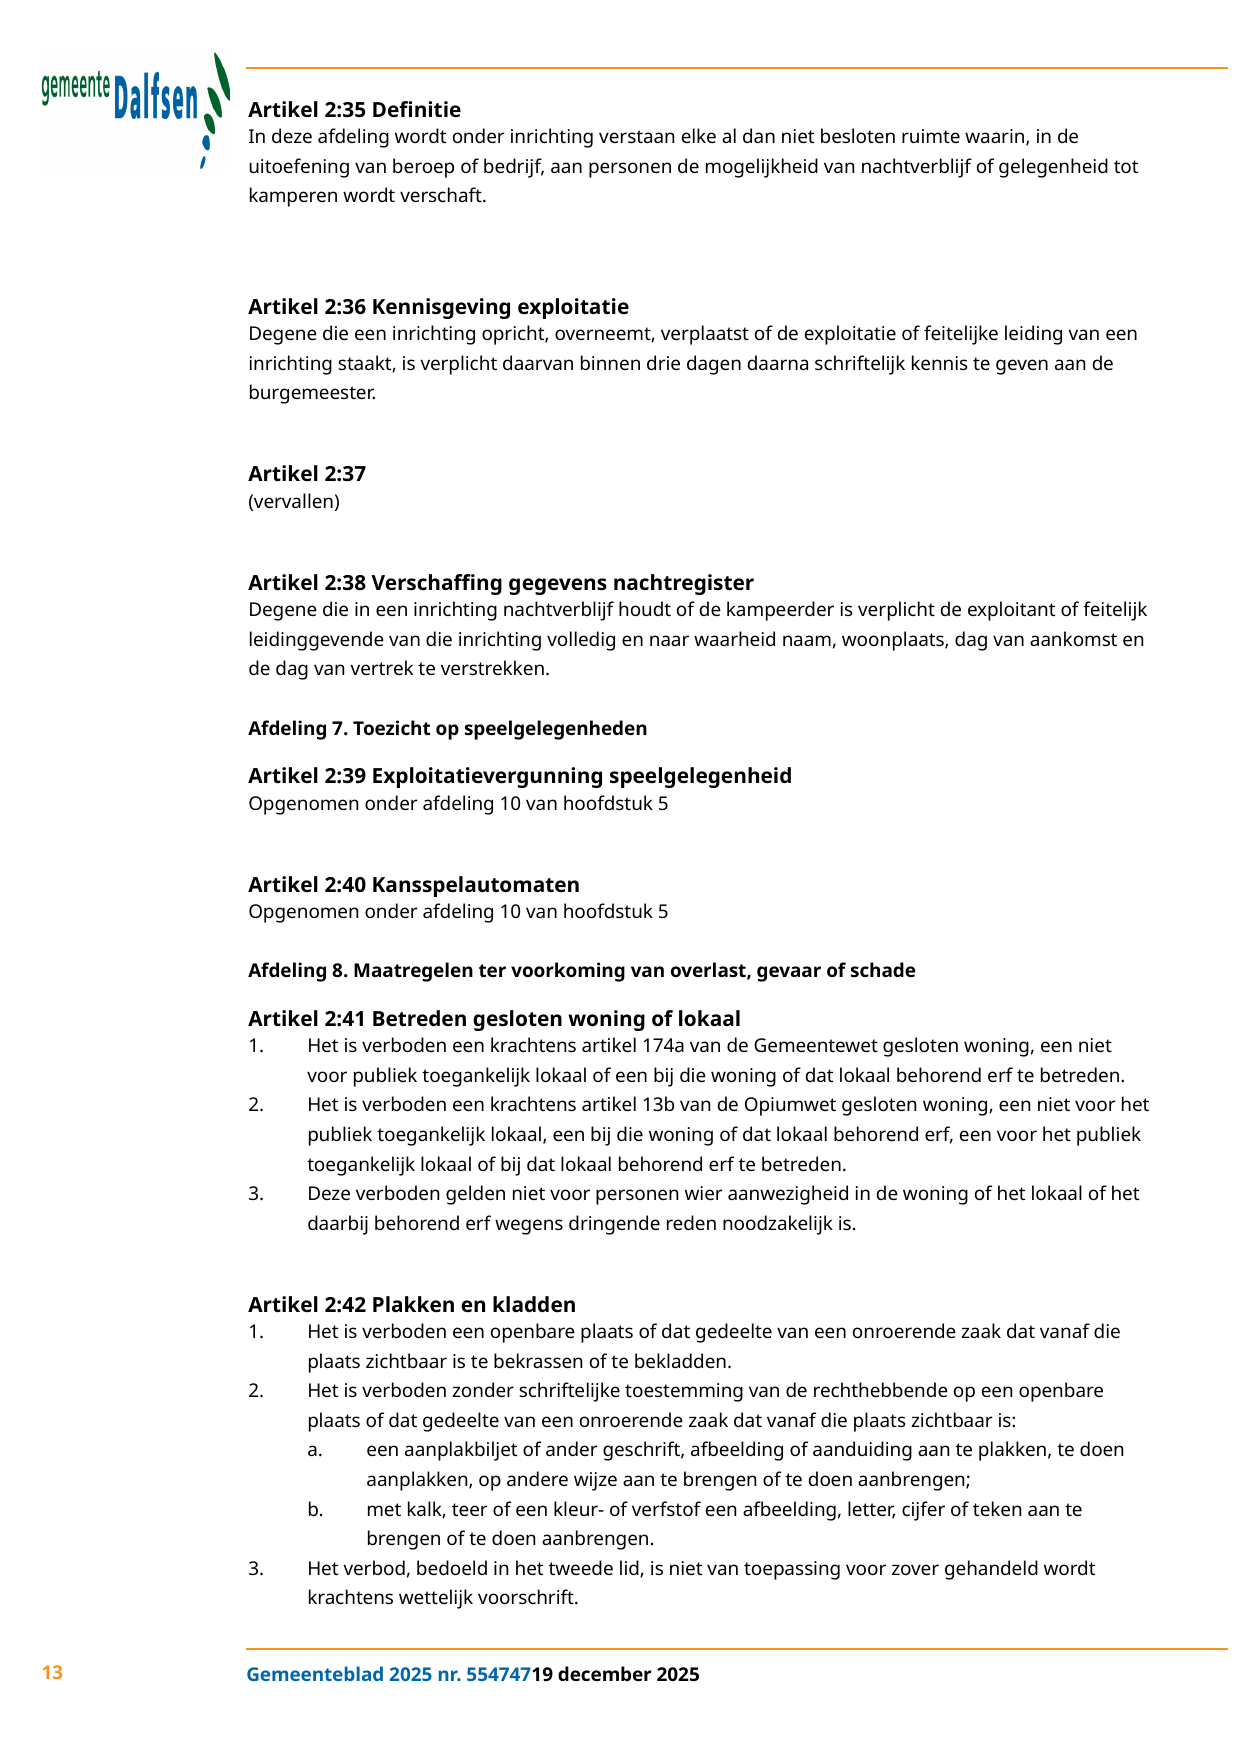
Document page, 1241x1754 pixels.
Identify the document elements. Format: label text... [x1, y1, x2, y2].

picture [41, 47, 231, 172]
list Het is verboden een krachtens artikel 174a van de Gemeentewet gesloten woning, een niet voor publiek toegankelijk lokaal of een bij die woning of dat lokaal behorend erf te betreden. [248, 1032, 1152, 1088]
text Artikel 2:35 Definitie [248, 95, 1152, 123]
list Het verbod, bedoeld in het tweede lid, is niet van toepassing voor zover gehandeld wordt krachtens wettelijk voorschrift. [248, 1555, 1152, 1610]
list Het is verboden een openbare plaats of dat gedeelte van een onroerende zaak dat vanaf die plaats zichtbaar is te bekrassen of te bekladden. [248, 1318, 1152, 1374]
text Artikel 2:36 Kennisgeving exploitatie [248, 292, 1152, 320]
text Opgenomen onder afdeling 10 van hoofdstuk 5 [248, 898, 1152, 924]
text (vervallen) [248, 488, 1152, 514]
text Artikel 2:40 Kansspelautomaten [248, 870, 1152, 898]
text Afdeling 7. Toezicht op speelgelegenheden [248, 715, 1152, 741]
list Het is verboden zonder schriftelijke toestemming van de rechthebbende op een openbare plaats of dat gedeelte van een onroerende zaak dat vanaf die plaats zichtbaar is: [248, 1377, 1152, 1433]
text Artikel 2:41 Betreden gesloten woning of lokaal [248, 1004, 1152, 1032]
list met kalk, teer of een kleur- of verfstof een afbeelding, letter, cijfer of teken aan te brengen of te doen aanbrengen. [307, 1496, 1152, 1551]
text Artikel 2:38 Verschaffing gegevens nachtregister [248, 568, 1152, 596]
text In deze afdeling wordt onder inrichting verstaan elke al dan niet besloten ruimte waarin, in de uitoefening van beroep of bedrijf, aan personen de mogelijkheid van nachtverblijf of gelegenheid tot kamperen wordt verschaft. [248, 123, 1152, 208]
list een aanplakbiljet of ander geschrift, afbeelding of aanduiding aan te plakken, te doen aanplakken, op andere wijze aan te brengen of te doen aanbrengen; [307, 1437, 1152, 1492]
text Opgenomen onder afdeling 10 van hoofdstuk 5 [248, 790, 1152, 816]
text Degene die in een inrichting nachtverblijf houdt of de kampeerder is verplicht de exploitant of feitelijk leidinggevende van die inrichting volledig en naar waarheid naam, woonplaats, dag van aankomst en de dag van vertrek te verstrekken. [248, 596, 1152, 681]
list Het is verboden een krachtens artikel 13b van de Opiumwet gesloten woning, een niet voor het publiek toegankelijk lokaal, een bij die woning of dat lokaal behorend erf, een voor het publiek toegankelijk lokaal of bij dat lokaal behorend erf te betreden. [248, 1092, 1152, 1176]
text Artikel 2:37 [248, 459, 1152, 488]
text Degene die een inrichting opricht, overneemt, verplaatst of de exploitatie of feitelijke leiding van een inrichting staakt, is verplicht daarvan binnen drie dagen daarna schriftelijk kennis te geven aan de burgemeester. [248, 320, 1152, 405]
text Afdeling 8. Maatregelen ter voorkoming van overlast, gevaar of schade [248, 957, 1152, 983]
text Artikel 2:42 Plakken en kladden [248, 1290, 1152, 1318]
text Artikel 2:39 Exploitatievergunning speelgelegenheid [248, 761, 1152, 790]
list Deze verboden gelden niet voor personen wier aanwezigheid in de woning of het lokaal of het daarbij behorend erf wegens dringende reden noodzakelijk is. [248, 1180, 1152, 1236]
